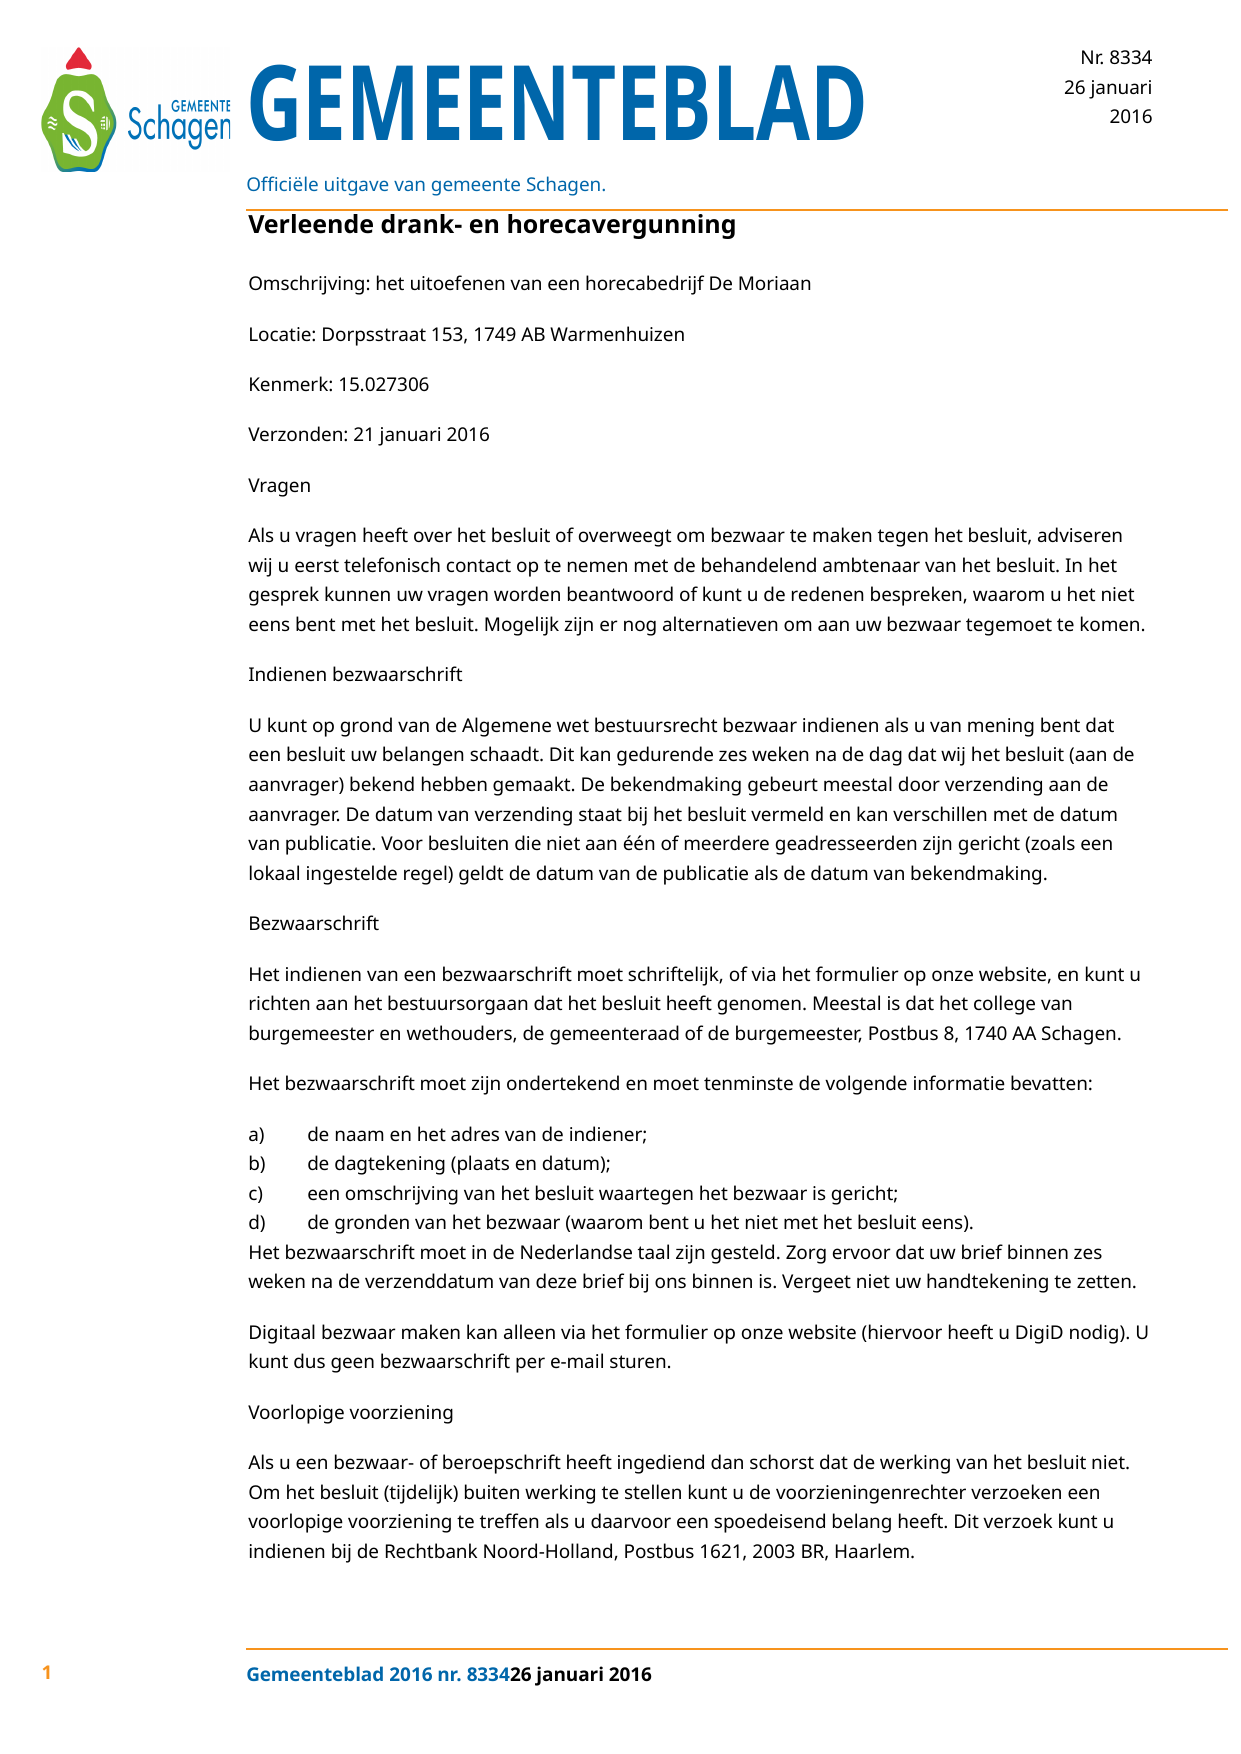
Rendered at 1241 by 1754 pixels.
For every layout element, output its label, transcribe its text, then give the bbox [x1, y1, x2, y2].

text Het indienen van een bezwaarschrift moet schriftelijk, of via het formulier op onze website, en kunt u richten aan het bestuursorgaan dat het besluit heeft genomen. Meestal is dat het college van burgemeester en wethouders, de gemeenteraad of de burgemeester, Postbus 8, 1740 AA Schagen. [248, 961, 1152, 1046]
text Bezwaarschrift [248, 910, 1152, 936]
text Indienen bezwaarschrift [248, 662, 1152, 687]
text Vragen [248, 472, 1152, 498]
text Verleende drank- en horecavergunning [248, 211, 1152, 241]
list de gronden van het bezwaar (waarom bent u het niet met het besluit eens). [248, 1209, 1152, 1235]
text Het bezwaarschrift moet in de Nederlandse taal zijn gesteld. Zorg ervoor dat uw brief binnen zes weken na de verzenddatum van deze brief bij ons binnen is. Vergeet niet uw handtekening te zetten. [248, 1239, 1152, 1294]
text Digitaal bezwaar maken kan alleen via het formulier op onze website (hiervoor heeft u DigiD nodig). U kunt dus geen bezwaarschrift per e-mail sturen. [248, 1319, 1152, 1374]
list de dagtekening (plaats en datum); [248, 1150, 1152, 1176]
picture [41, 47, 231, 172]
text Als u een bezwaar- of beroepschrift heeft ingediend dan schorst dat de werking van het besluit niet. Om het besluit (tijdelijk) buiten werking te stellen kunt u de voorzieningenrechter verzoeken een voorlopige voorziening te treffen als u daarvoor een spoedeisend belang heeft. Dit verzoek kunt u indienen bij de Rechtbank Noord-Holland, Postbus 1621, 2003 BR, Haarlem. [248, 1449, 1152, 1564]
text Omschrijving: het uitoefenen van een horecabedrijf De Moriaan [248, 270, 1152, 296]
text Locatie: Dorpsstraat 153, 1749 AB Warmenhuizen [248, 321, 1152, 346]
text Kenmerk: 15.027306 [248, 371, 1152, 397]
list een omschrijving van het besluit waartegen het bezwaar is gericht; [248, 1180, 1152, 1206]
list de naam en het adres van de indiener; [248, 1121, 1152, 1146]
text Als u vragen heeft over het besluit of overweegt om bezwaar te maken tegen het besluit, adviseren wij u eerst telefonisch contact op te nemen met de behandelend ambtenaar van het besluit. In het gesprek kunnen uw vragen worden beantwoord of kunt u de redenen bespreken, waarom u het niet eens bent met het besluit. Mogelijk zijn er nog alternatieven om aan uw bezwaar tegemoet te komen. [248, 522, 1152, 637]
text Het bezwaarschrift moet zijn ondertekend en moet tenminste de volgende informatie bevatten: [248, 1070, 1152, 1096]
text U kunt op grond van de Algemene wet bestuursrecht bezwaar indienen als u van mening bent dat een besluit uw belangen schaadt. Dit kan gedurende zes weken na de dag dat wij het besluit (aan de aanvrager) bekend hebben gemaakt. De bekendmaking gebeurt meestal door verzending aan de aanvrager. De datum van verzending staat bij het besluit vermeld en kan verschillen met de datum van publicatie. Voor besluiten die niet aan één of meerdere geadresseerden zijn gericht (zoals een lokaal ingestelde regel) geldt de datum van de publicatie als de datum van bekendmaking. [248, 712, 1152, 886]
text Verzonden: 21 januari 2016 [248, 422, 1152, 447]
text Voorlopige voorziening [248, 1399, 1152, 1425]
